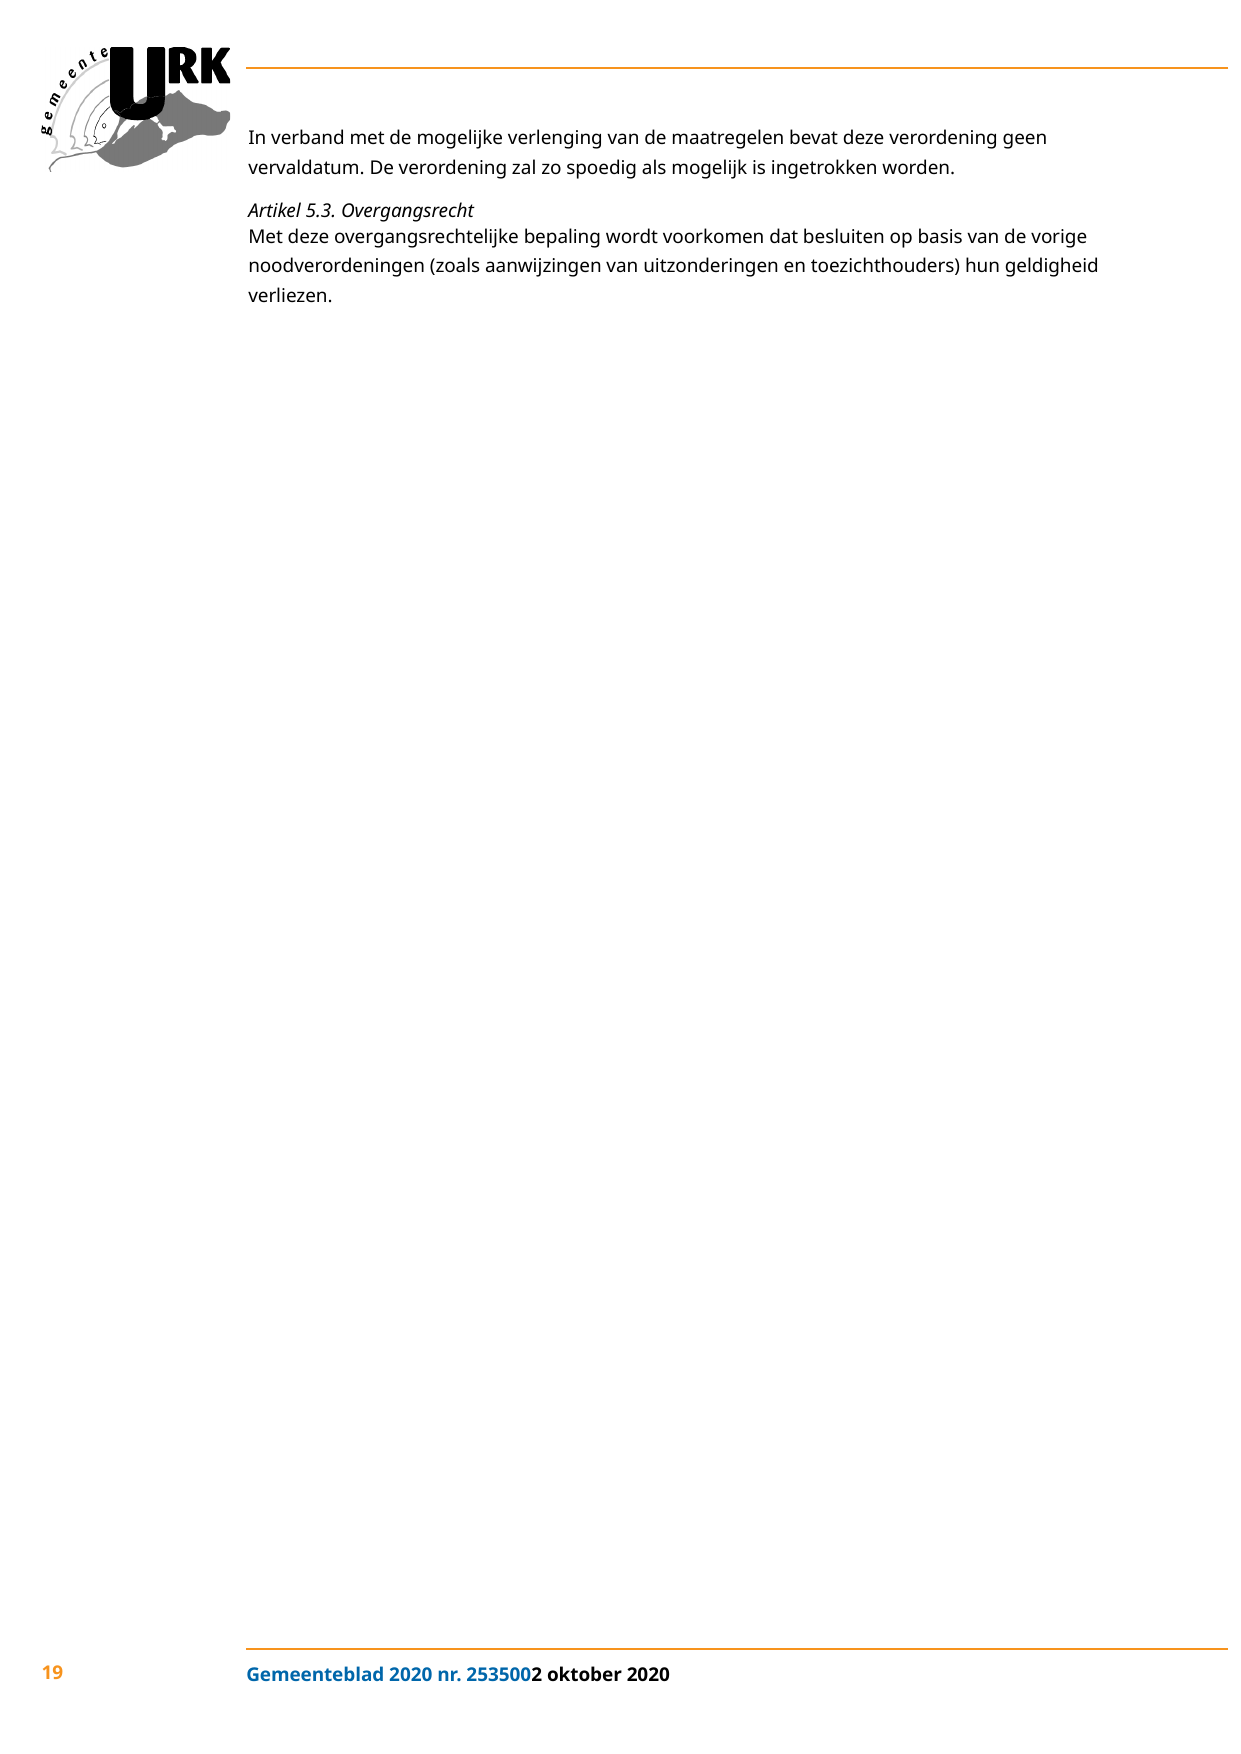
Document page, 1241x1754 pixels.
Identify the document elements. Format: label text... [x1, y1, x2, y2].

text Met deze overgangsrechtelijke bepaling wordt voorkomen dat besluiten op basis van de vorige noodverordeningen (zoals aanwijzingen van uitzonderingen en toezichthouders) hun geldigheid verliezen. [248, 223, 1152, 308]
picture [41, 47, 231, 172]
text In verband met de mogelijke verlenging van de maatregelen bevat deze verordening geen vervaldatum. De verordening zal zo spoedig als mogelijk is ingetrokken worden. [248, 124, 1152, 180]
text Artikel 5.3. Overgangsrecht [248, 197, 1152, 223]
